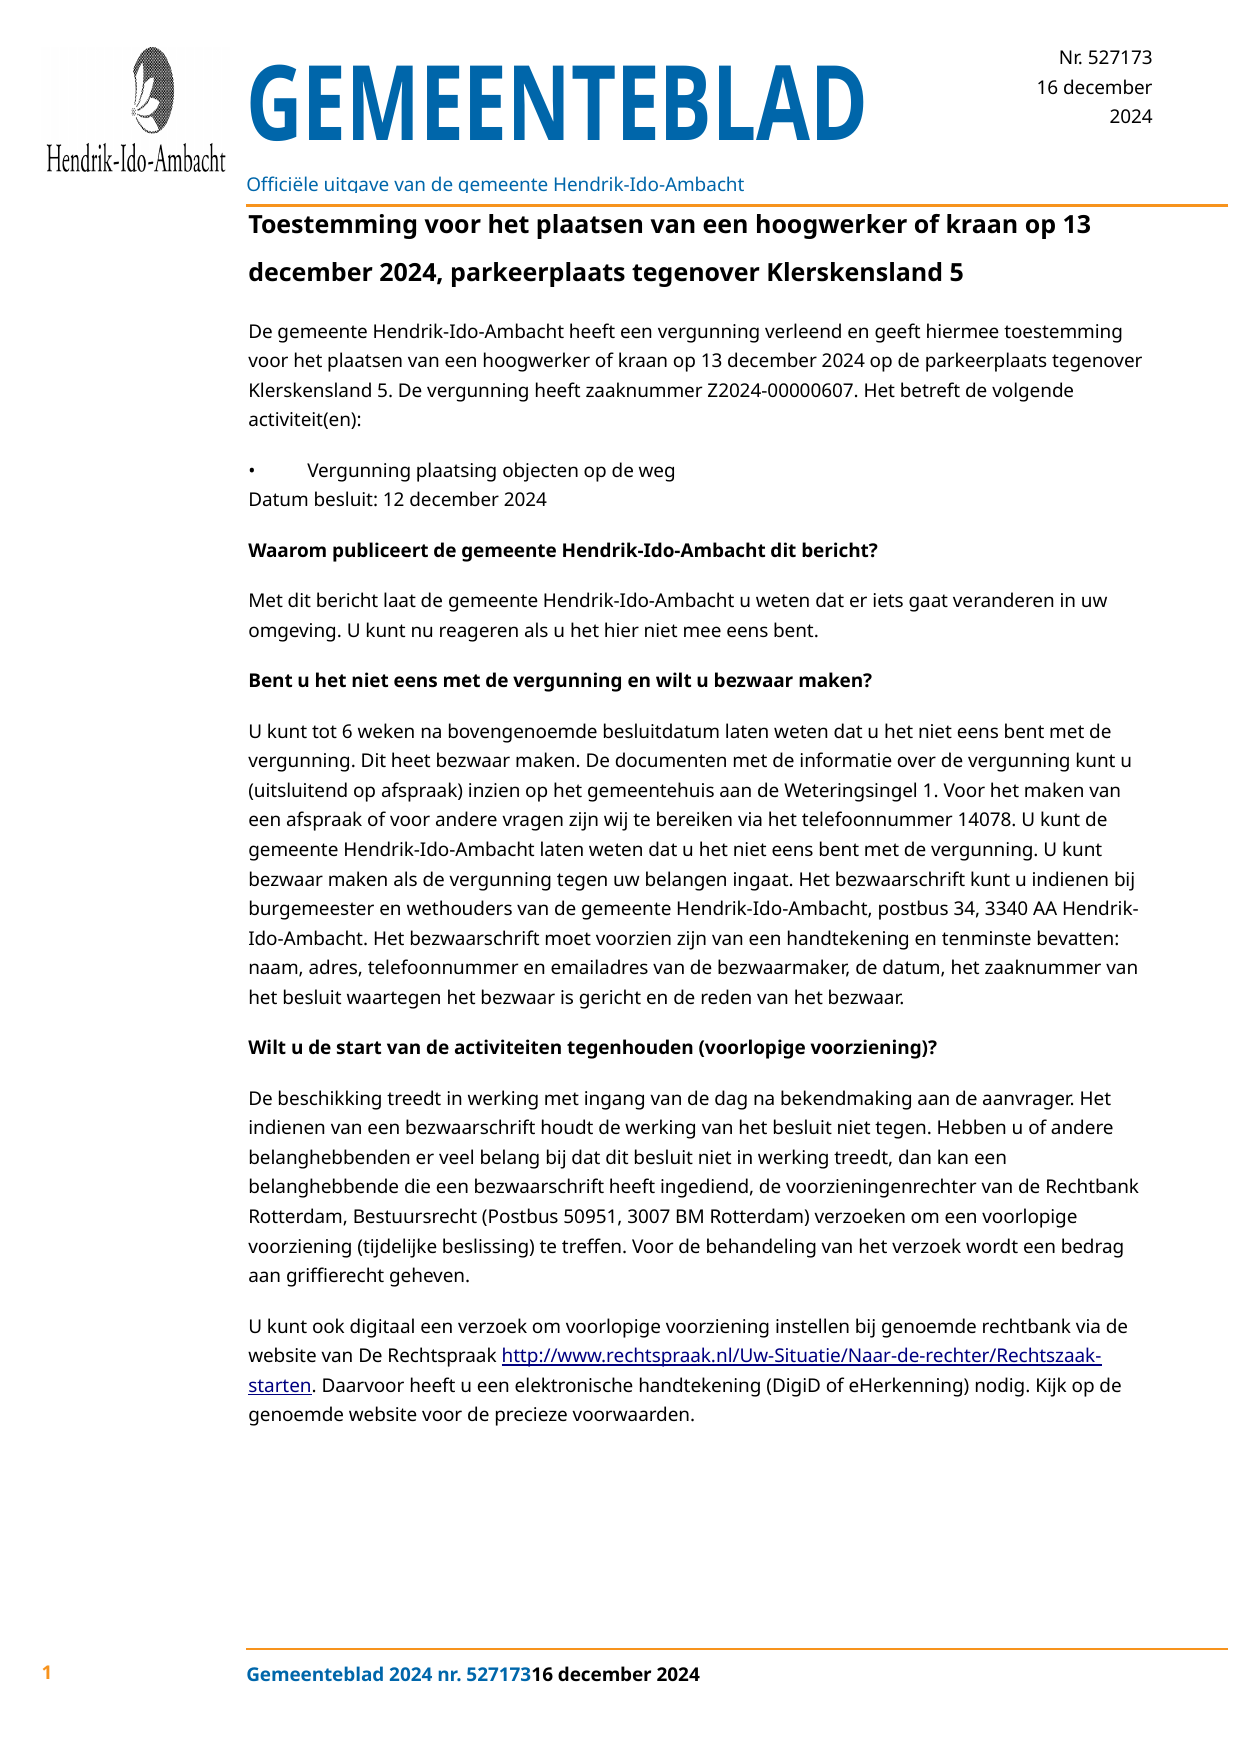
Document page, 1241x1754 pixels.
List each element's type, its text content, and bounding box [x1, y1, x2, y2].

list Vergunning plaatsing objecten op de weg [248, 457, 1152, 483]
text Bent u het niet eens met de vergunning en wilt u bezwaar maken? [248, 667, 1152, 693]
text De gemeente Hendrik-Ido-Ambacht heeft een vergunning verleend en geeft hiermee toestemming voor het plaatsen van een hoogwerker of kraan op 13 december 2024 op de parkeerplaats tegenover Klerskensland 5. De vergunning heeft zaaknummer Z2024-00000607. Het betreft de volgende activiteit(en): [248, 318, 1152, 432]
text U kunt tot 6 weken na bovengenoemde besluitdatum laten weten dat u het niet eens bent met de vergunning. Dit heet bezwaar maken. De documenten met de informatie over de vergunning kunt u (uitsluitend op afspraak) inzien op het gemeentehuis aan de Weteringsingel 1. Voor het maken van een afspraak of voor andere vragen zijn wij te bereiken via het telefoonnummer 14078. U kunt de gemeente Hendrik-Ido-Ambacht laten weten dat u het niet eens bent met de vergunning. U kunt bezwaar maken als de vergunning tegen uw belangen ingaat. Het bezwaarschrift kunt u indienen bij burgemeester en wethouders van de gemeente Hendrik-Ido-Ambacht, postbus 34, 3340 AA Hendrik-Ido-Ambacht. Het bezwaarschrift moet voorzien zijn van een handtekening en tenminste bevatten: naam, adres, telefoonnummer en emailadres van de bezwaarmaker, de datum, het zaaknummer van het besluit waartegen het bezwaar is gericht en de reden van het bezwaar. [248, 718, 1152, 1010]
text Datum besluit: 12 december 2024 [248, 487, 1152, 512]
text U kunt ook digitaal een verzoek om voorlopige voorziening instellen bij genoemde rechtbank via de website van De Rechtspraak http://www.rechtspraak.nl/Uw-Situatie/Naar-de-rechter/Rechtszaak-starten. Daarvoor heeft u een elektronische handtekening (DigiD of eHerkenning) nodig. Kijk op de genoemde website voor de precieze voorwaarden. [248, 1313, 1152, 1427]
text De beschikking treedt in werking met ingang van de dag na bekendmaking aan de aanvrager. Het indienen van een bezwaarschrift houdt de werking van het besluit niet tegen. Hebben u of andere belanghebbenden er veel belang bij dat dit besluit niet in werking treedt, dan kan een belanghebbende die een bezwaarschrift heeft ingediend, de voorzieningenrechter van de Rechtbank Rotterdam, Bestuursrecht (Postbus 50951, 3007 BM Rotterdam) verzoeken om een voorlopige voorziening (tijdelijke beslissing) te treffen. Voor de behandeling van het verzoek wordt een bedrag aan griffierecht geheven. [248, 1085, 1152, 1288]
text Wilt u de start van de activiteiten tegenhouden (voorlopige voorziening)? [248, 1034, 1152, 1060]
text Waarom publiceert de gemeente Hendrik-Ido-Ambacht dit bericht? [248, 537, 1152, 563]
text Met dit bericht laat de gemeente Hendrik-Ido-Ambacht u weten dat er iets gaat veranderen in uw omgeving. U kunt nu reageren als u het hier niet mee eens bent. [248, 587, 1152, 643]
picture [41, 47, 231, 172]
text Toestemming voor het plaatsen van een hoogwerker of kraan op 13 december 2024, parkeerplaats tegenover Klerskensland 5 [248, 207, 1152, 288]
